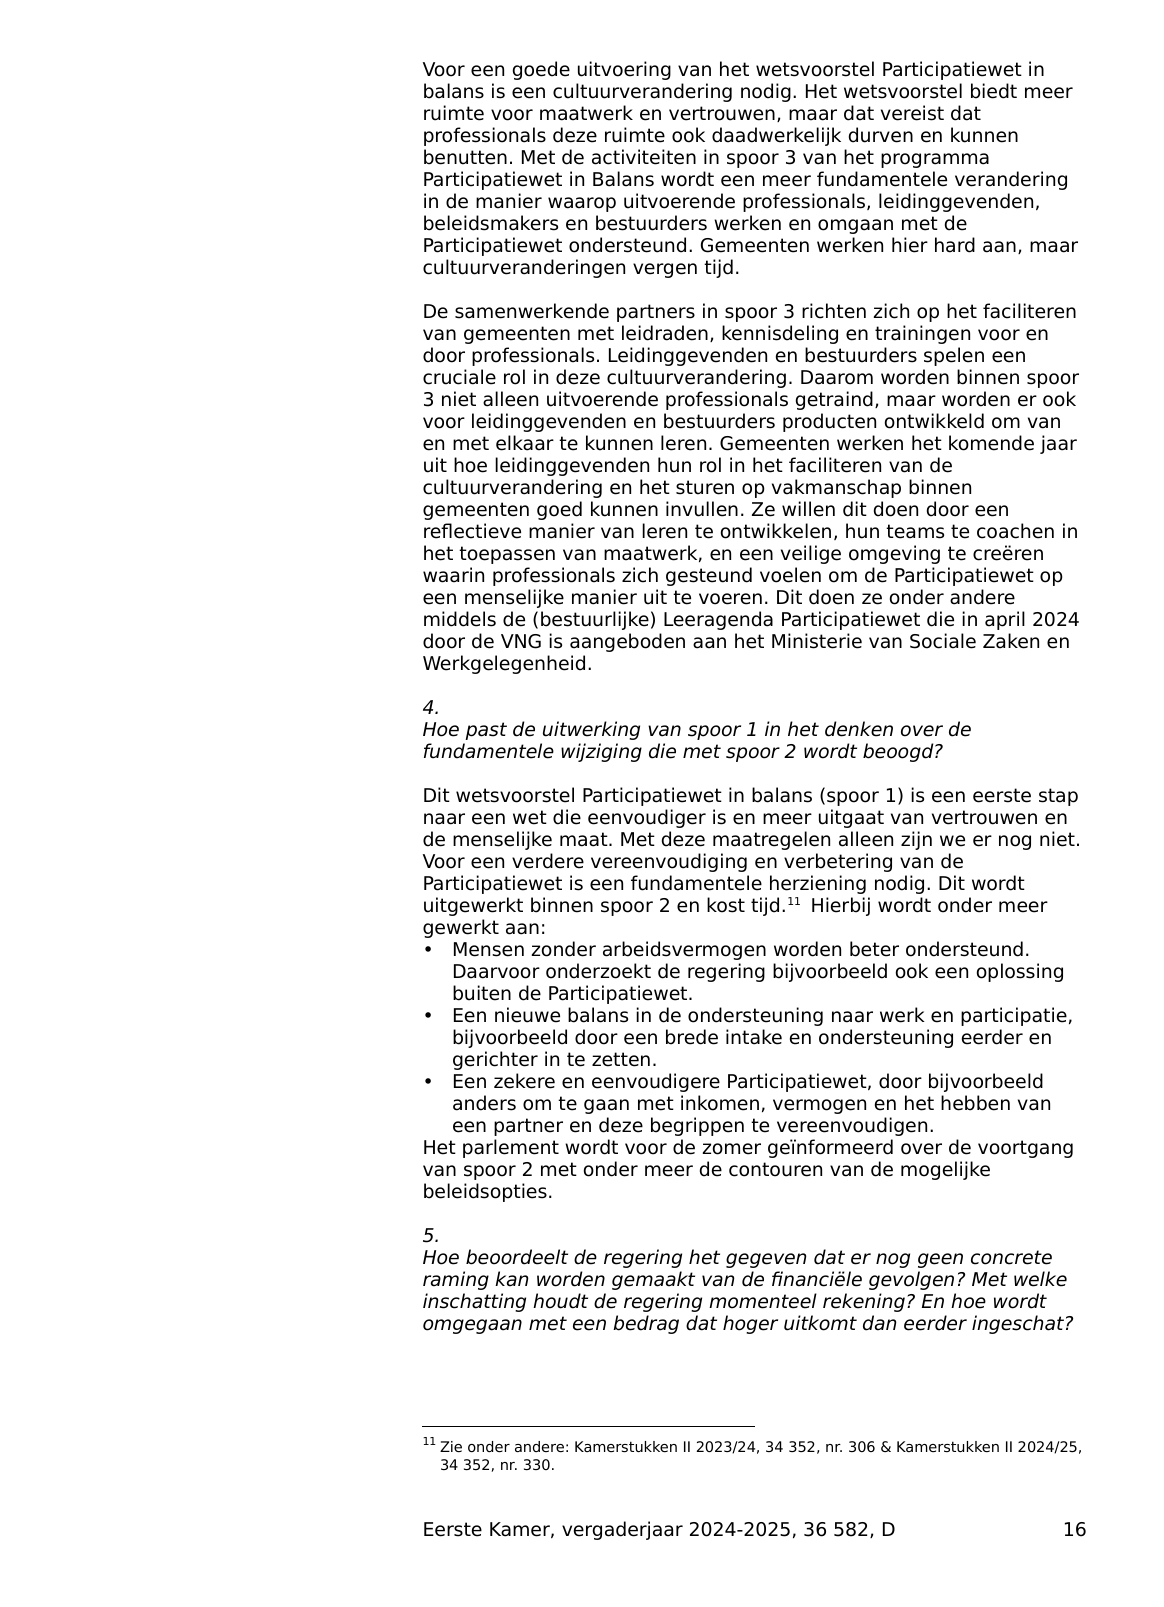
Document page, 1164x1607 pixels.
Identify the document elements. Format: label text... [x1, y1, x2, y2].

text De samenwerkende partners in spoor 3 richten zich op het faciliteren van gemeenten met leidraden, kennisdeling en trainingen voor en door professionals. Leidinggevenden en bestuurders spelen een cruciale rol in deze cultuurverandering. Daarom worden binnen spoor 3 niet alleen uitvoerende professionals getraind, maar worden er ook voor leidinggevenden en bestuurders producten ontwikkeld om van en met elkaar te kunnen leren. Gemeenten werken het komende jaar uit hoe leidinggevenden hun rol in het faciliteren van de cultuurverandering en het sturen op vakmanschap binnen gemeenten goed kunnen invullen. Ze willen dit doen door een reflectieve manier van leren te ontwikkelen, hun teams te coachen in het toepassen van maatwerk, en een veilige omgeving te creëren waarin professionals zich gesteund voelen om de Participatiewet op een menselijke manier uit te voeren. Dit doen ze onder andere middels de (bestuurlijke) Leeragenda Participatiewet die in april 2024 door de VNG is aangeboden aan het Ministerie van Sociale Zaken en Werkgelegenheid. [422, 301, 1087, 675]
text Daarvoor onderzoekt de regering bijvoorbeeld ook een oplossing buiten de Participatiewet. [452, 961, 1087, 1005]
text 5. [422, 1225, 1087, 1247]
text Hoe past de uitwerking van spoor 1 in het denken over de fundamentele wijziging die met spoor 2 wordt beoogd? [422, 719, 1087, 763]
text Zie onder andere: Kamerstukken II 2023/24, 34 352, nr. 306 & Kamerstukken II 2024/25, 34 352, nr. 330. [422, 1435, 1087, 1474]
text • Mensen zonder arbeidsvermogen worden beter ondersteund. [422, 939, 1087, 961]
text Voor een goede uitvoering van het wetsvoorstel Participatiewet in balans is een cultuurverandering nodig. Het wetsvoorstel biedt meer ruimte voor maatwerk en vertrouwen, maar dat vereist dat professionals deze ruimte ook daadwerkelijk durven en kunnen benutten. Met de activiteiten in spoor 3 van het programma Participatiewet in Balans wordt een meer fundamentele verandering in de manier waarop uitvoerende professionals, leidinggevenden, beleidsmakers en bestuurders werken en omgaan met de Participatiewet ondersteund. Gemeenten werken hier hard aan, maar cultuurveranderingen vergen tijd. [422, 59, 1087, 279]
text • Een zekere en eenvoudigere Participatiewet, door bijvoorbeeld anders om te gaan met inkomen, vermogen en het hebben van een partner en deze begrippen te vereenvoudigen. [422, 1071, 1087, 1137]
text 4. [422, 697, 1087, 719]
text Hoe beoordeelt de regering het gegeven dat er nog geen concrete raming kan worden gemaakt van de financiële gevolgen? Met welke inschatting houdt de regering momenteel rekening? En hoe wordt omgegaan met een bedrag dat hoger uitkomt dan eerder ingeschat? [422, 1247, 1087, 1335]
text Dit wetsvoorstel Participatiewet in balans (spoor 1) is een eerste stap naar een wet die eenvoudiger is en meer uitgaat van vertrouwen en de menselijke maat. Met deze maatregelen alleen zijn we er nog niet. Voor een verdere vereenvoudiging en verbetering van de Participatiewet is een fundamentele herziening nodig. Dit wordt uitgewerkt binnen spoor 2 en kost tijd. Hierbij wordt onder meer gewerkt aan: [422, 785, 1087, 939]
text Het parlement wordt voor de zomer geïnformeerd over de voortgang van spoor 2 met onder meer de contouren van de mogelijke beleidsopties. [422, 1137, 1087, 1203]
text • Een nieuwe balans in de ondersteuning naar werk en participatie, bijvoorbeeld door een brede intake en ondersteuning eerder en gerichter in te zetten. [422, 1005, 1087, 1071]
